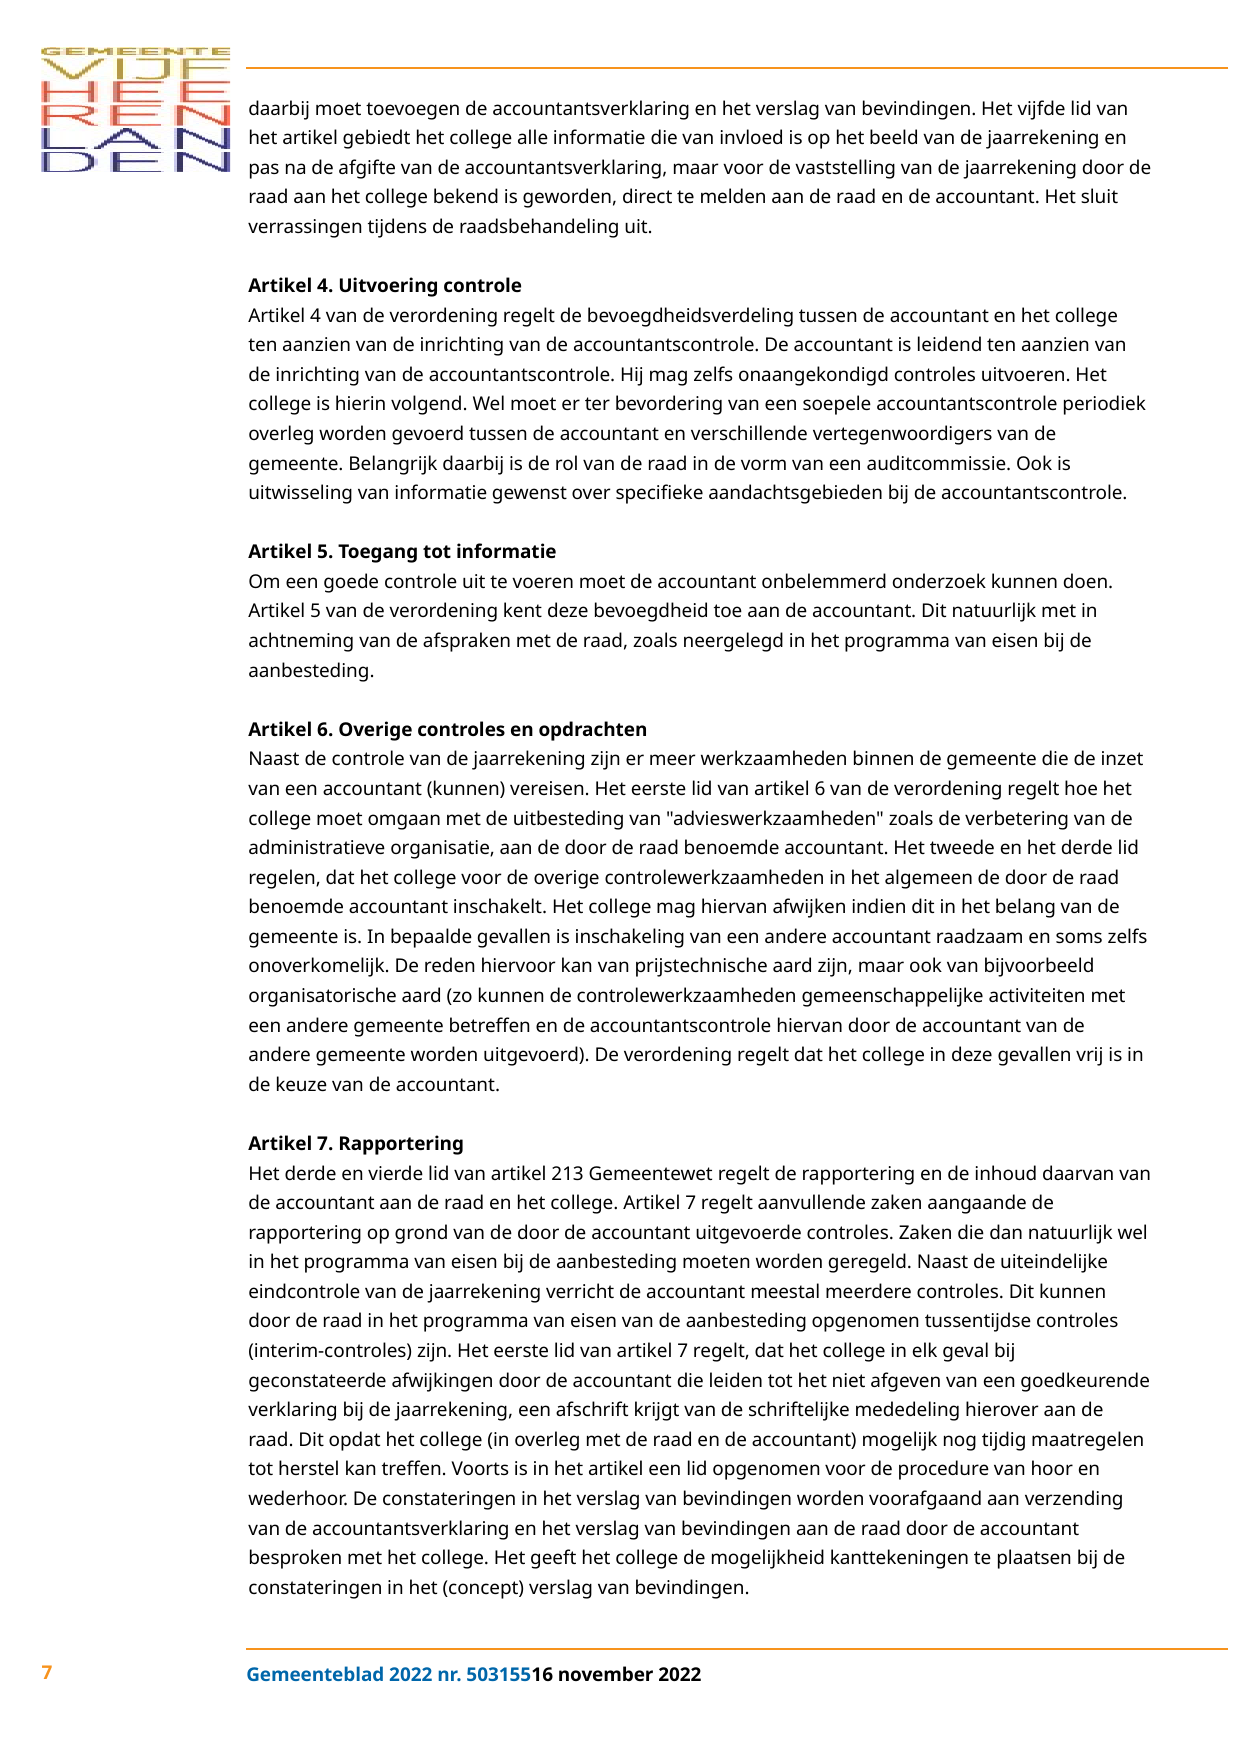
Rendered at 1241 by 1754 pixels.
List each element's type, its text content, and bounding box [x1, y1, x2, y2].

text Het derde en vierde lid van artikel 213 Gemeentewet regelt de rapportering en de inhoud daarvan van de accountant aan de raad en het college. Artikel 7 regelt aanvullende zaken aangaande de rapportering op grond van de door de accountant uitgevoerde controles. Zaken die dan natuurlijk wel in het programma van eisen bij de aanbesteding moeten worden geregeld. Naast de uiteindelijke eindcontrole van de jaarrekening verricht de accountant meestal meerdere controles. Dit kunnen door de raad in het programma van eisen van de aanbesteding opgenomen tussentijdse controles (interim-controles) zijn. Het eerste lid van artikel 7 regelt, dat het college in elk geval bij geconstateerde afwijkingen door de accountant die leiden tot het niet afgeven van een goedkeurende verklaring bij de jaarrekening, een afschrift krijgt van de schriftelijke mededeling hierover aan de raad. Dit opdat het college (in overleg met de raad en de accountant) mogelijk nog tijdig maatregelen tot herstel kan treffen. Voorts is in het artikel een lid opgenomen voor de procedure van hoor en wederhoor. De constateringen in het verslag van bevindingen worden voorafgaand aan verzending van de accountantsverklaring en het verslag van bevindingen aan de raad door de accountant besproken met het college. Het geeft het college de mogelijkheid kanttekeningen te plaatsen bij de constateringen in het (concept) verslag van bevindingen. [248, 1160, 1152, 1600]
text Naast de controle van de jaarrekening zijn er meer werkzaamheden binnen de gemeente die de inzet van een accountant (kunnen) vereisen. Het eerste lid van artikel 6 van de verordening regelt hoe het college moet omgaan met de uitbesteding van "advieswerkzaamheden" zoals de verbetering van de administratieve organisatie, aan de door de raad benoemde accountant. Het tweede en het derde lid regelen, dat het college voor de overige controlewerkzaamheden in het algemeen de door de raad benoemde accountant inschakelt. Het college mag hiervan afwijken indien dit in het belang van de gemeente is. In bepaalde gevallen is inschakeling van een andere accountant raadzaam en soms zelfs onoverkomelijk. De reden hiervoor kan van prijstechnische aard zijn, maar ook van bijvoorbeeld organisatorische aard (zo kunnen de controlewerkzaamheden gemeenschappelijke activiteiten met een andere gemeente betreffen en de accountantscontrole hiervan door de accountant van de andere gemeente worden uitgevoerd). De verordening regelt dat het college in deze gevallen vrij is in de keuze van de accountant. [248, 746, 1152, 1097]
text Artikel 4 van de verordening regelt de bevoegdheidsverdeling tussen de accountant en het college ten aanzien van de inrichting van de accountantscontrole. De accountant is leidend ten aanzien van de inrichting van de accountantscontrole. Hij mag zelfs onaangekondigd controles uitvoeren. Het college is hierin volgend. Wel moet er ter bevordering van een soepele accountantscontrole periodiek overleg worden gevoerd tussen de accountant en verschillende vertegenwoordigers van de gemeente. Belangrijk daarbij is de rol van de raad in de vorm van een auditcommissie. Ook is uitwisseling van informatie gewenst over specifieke aandachtsgebieden bij de accountantscontrole. [248, 302, 1152, 505]
text Artikel 5. Toegang tot informatie [248, 538, 1152, 564]
text Artikel 4. Uitvoering controle [248, 272, 1152, 298]
text Artikel 6. Overige controles en opdrachten [248, 716, 1152, 742]
text daarbij moet toevoegen de accountantsverklaring en het verslag van bevindingen. Het vijfde lid van het artikel gebiedt het college alle informatie die van invloed is op het beeld van de jaarrekening en pas na de afgifte van de accountantsverklaring, maar voor de vaststelling van de jaarrekening door de raad aan het college bekend is geworden, direct te melden aan de raad en de accountant. Het sluit verrassingen tijdens de raadsbehandeling uit. [248, 95, 1152, 239]
text Om een goede controle uit te voeren moet de accountant onbelemmerd onderzoek kunnen doen. Artikel 5 van de verordening kent deze bevoegdheid toe aan de accountant. Dit natuurlijk met in achtneming van de afspraken met de raad, zoals neergelegd in het programma van eisen bij de aanbesteding. [248, 568, 1152, 683]
picture [41, 47, 231, 172]
text Artikel 7. Rapportering [248, 1130, 1152, 1156]
